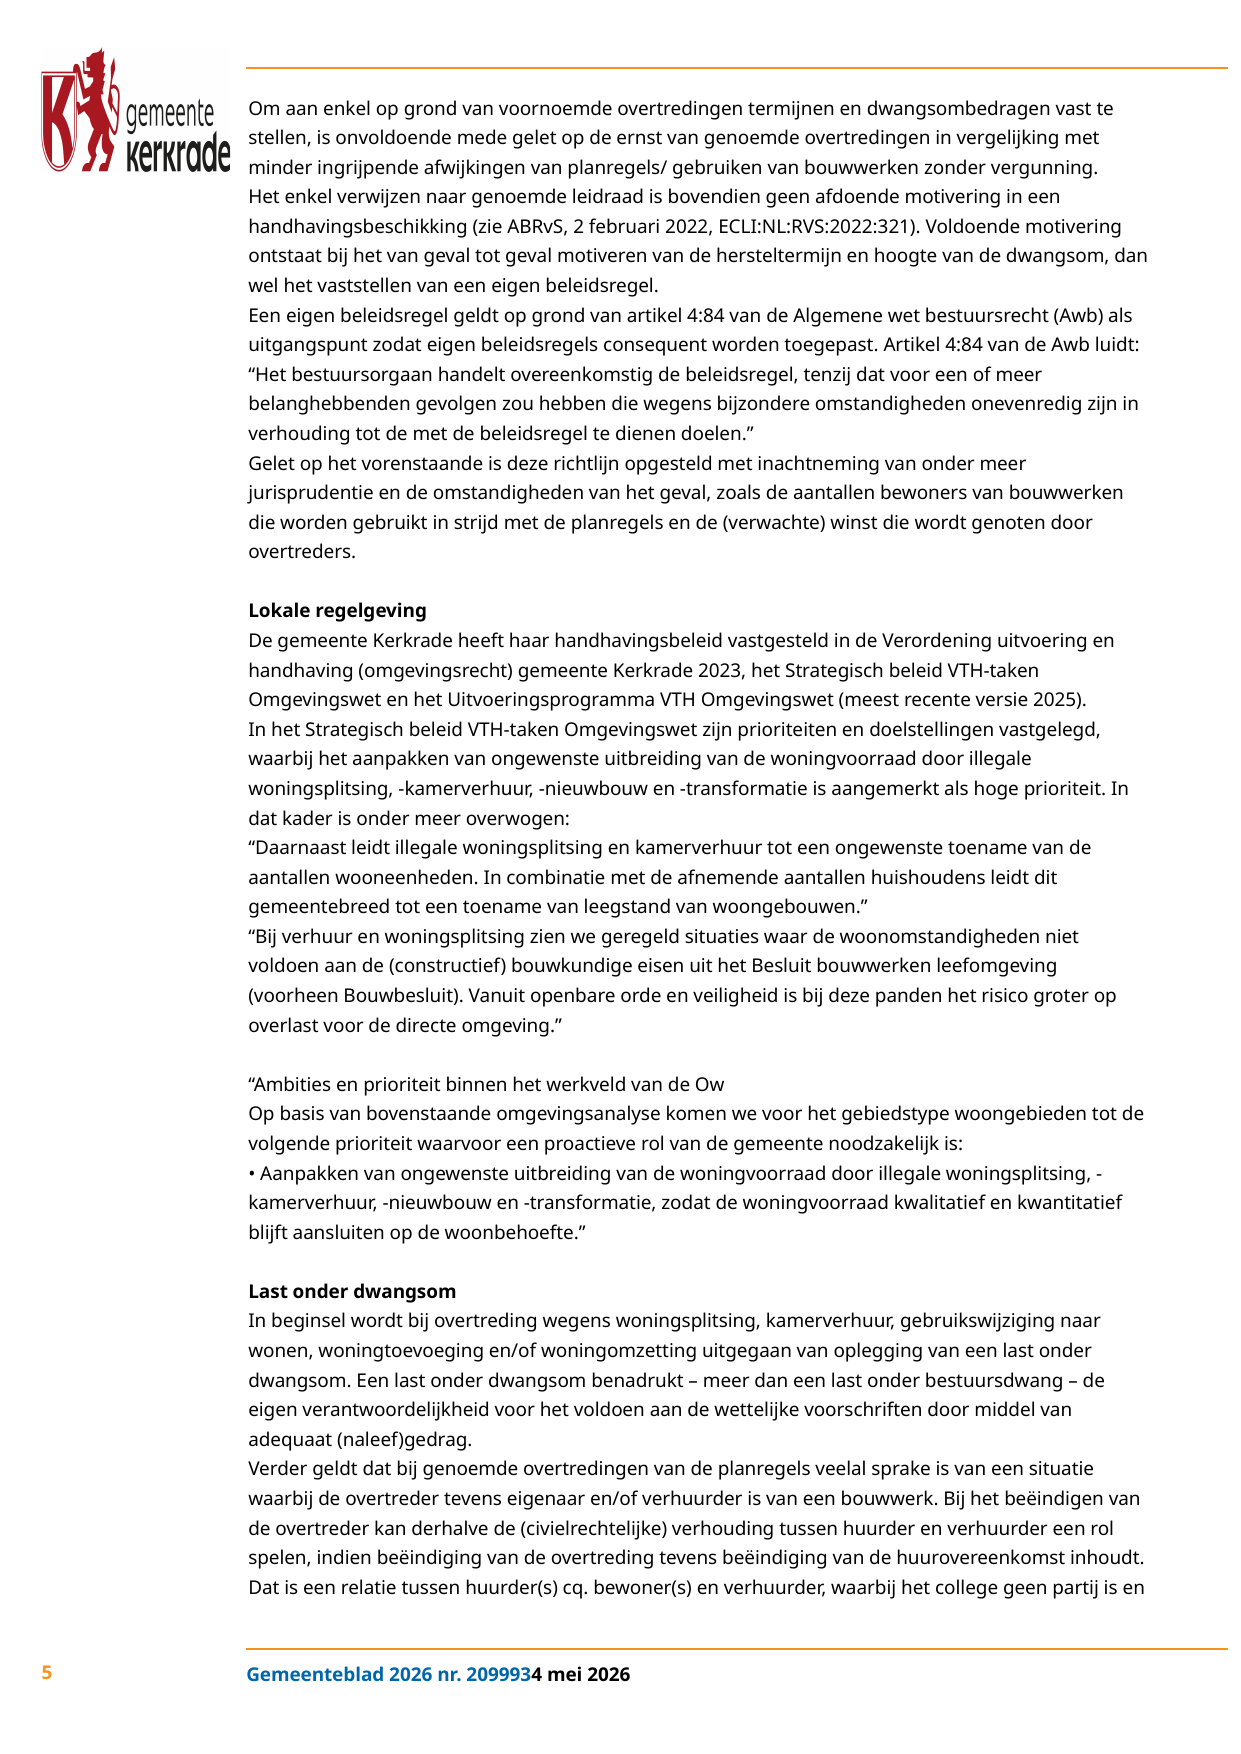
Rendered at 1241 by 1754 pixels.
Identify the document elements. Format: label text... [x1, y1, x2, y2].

text “Daarnaast leidt illegale woningsplitsing en kamerverhuur tot een ongewenste toename van de aantallen wooneenheden. In combinatie met de afnemende aantallen huishoudens leidt dit gemeentebreed tot een toename van leegstand van woongebouwen.” [248, 834, 1152, 919]
text Om aan enkel op grond van voornoemde overtredingen termijnen en dwangsombedragen vast te stellen, is onvoldoende mede gelet op de ernst van genoemde overtredingen in vergelijking met minder ingrijpende afwijkingen van planregels/ gebruiken van bouwwerken zonder vergunning. [248, 95, 1152, 180]
text Een eigen beleidsregel geldt op grond van artikel 4:84 van de Algemene wet bestuursrecht (Awb) als uitgangspunt zodat eigen beleidsregels consequent worden toegepast. Artikel 4:84 van de Awb luidt: [248, 302, 1152, 357]
text Het enkel verwijzen naar genoemde leidraad is bovendien geen afdoende motivering in een handhavingsbeschikking (zie ABRvS, 2 februari 2022, ECLI:NL:RVS:2022:321). Voldoende motivering ontstaat bij het van geval tot geval motiveren van de hersteltermijn en hoogte van de dwangsom, dan wel het vaststellen van een eigen beleidsregel. [248, 183, 1152, 298]
text Lokale regelgeving [248, 598, 1152, 623]
text In het Strategisch beleid VTH-taken Omgevingswet zijn prioriteiten en doelstellingen vastgelegd, waarbij het aanpakken van ongewenste uitbreiding van de woningvoorraad door illegale woningsplitsing, -kamerverhuur, -nieuwbouw en -transformatie is aangemerkt als hoge prioriteit. In dat kader is onder meer overwogen: [248, 716, 1152, 831]
text • Aanpakken van ongewenste uitbreiding van de woningvoorraad door illegale woningsplitsing, -kamerverhuur, -nieuwbouw en -transformatie, zodat de woningvoorraad kwalitatief en kwantitatief blijft aansluiten op de woonbehoefte.” [248, 1160, 1152, 1245]
text Op basis van bovenstaande omgevingsanalyse komen we voor het gebiedstype woongebieden tot de volgende prioriteit waarvoor een proactieve rol van de gemeente noodzakelijk is: [248, 1101, 1152, 1156]
text “Bij verhuur en woningsplitsing zien we geregeld situaties waar de woonomstandigheden niet voldoen aan de (constructief) bouwkundige eisen uit het Besluit bouwwerken leefomgeving (voorheen Bouwbesluit). Vanuit openbare orde en veiligheid is bij deze panden het risico groter op overlast voor de directe omgeving.” [248, 923, 1152, 1038]
picture [41, 47, 231, 172]
text “Het bestuursorgaan handelt overeenkomstig de beleidsregel, tenzij dat voor een of meer belanghebbenden gevolgen zou hebben die wegens bijzondere omstandigheden onevenredig zijn in verhouding tot de met de beleidsregel te dienen doelen.” [248, 361, 1152, 446]
text Gelet op het vorenstaande is deze richtlijn opgesteld met inachtneming van onder meer jurisprudentie en de omstandigheden van het geval, zoals de aantallen bewoners van bouwwerken die worden gebruikt in strijd met de planregels en de (verwachte) winst die wordt genoten door overtreders. [248, 450, 1152, 564]
text In beginsel wordt bij overtreding wegens woningsplitsing, kamerverhuur, gebruikswijziging naar wonen, woningtoevoeging en/of woningomzetting uitgegaan van oplegging van een last onder dwangsom. Een last onder dwangsom benadrukt – meer dan een last onder bestuursdwang – de eigen verantwoordelijkheid voor het voldoen aan de wettelijke voorschriften door middel van adequaat (naleef)gedrag. [248, 1308, 1152, 1452]
text Verder geldt dat bij genoemde overtredingen van de planregels veelal sprake is van een situatie waarbij de overtreder tevens eigenaar en/of verhuurder is van een bouwwerk. Bij het beëindigen van de overtreder kan derhalve de (civielrechtelijke) verhouding tussen huurder en verhuurder een rol spelen, indien beëindiging van de overtreding tevens beëindiging van de huurovereenkomst inhoudt. Dat is een relatie tussen huurder(s) cq. bewoner(s) en verhuurder, waarbij het college geen partij is en [248, 1456, 1152, 1600]
text “Ambities en prioriteit binnen het werkveld van de Ow [248, 1071, 1152, 1097]
text Last onder dwangsom [248, 1278, 1152, 1304]
text De gemeente Kerkrade heeft haar handhavingsbeleid vastgesteld in de Verordening uitvoering en handhaving (omgevingsrecht) gemeente Kerkrade 2023, het Strategisch beleid VTH-taken Omgevingswet en het Uitvoeringsprogramma VTH Omgevingswet (meest recente versie 2025). [248, 627, 1152, 712]
